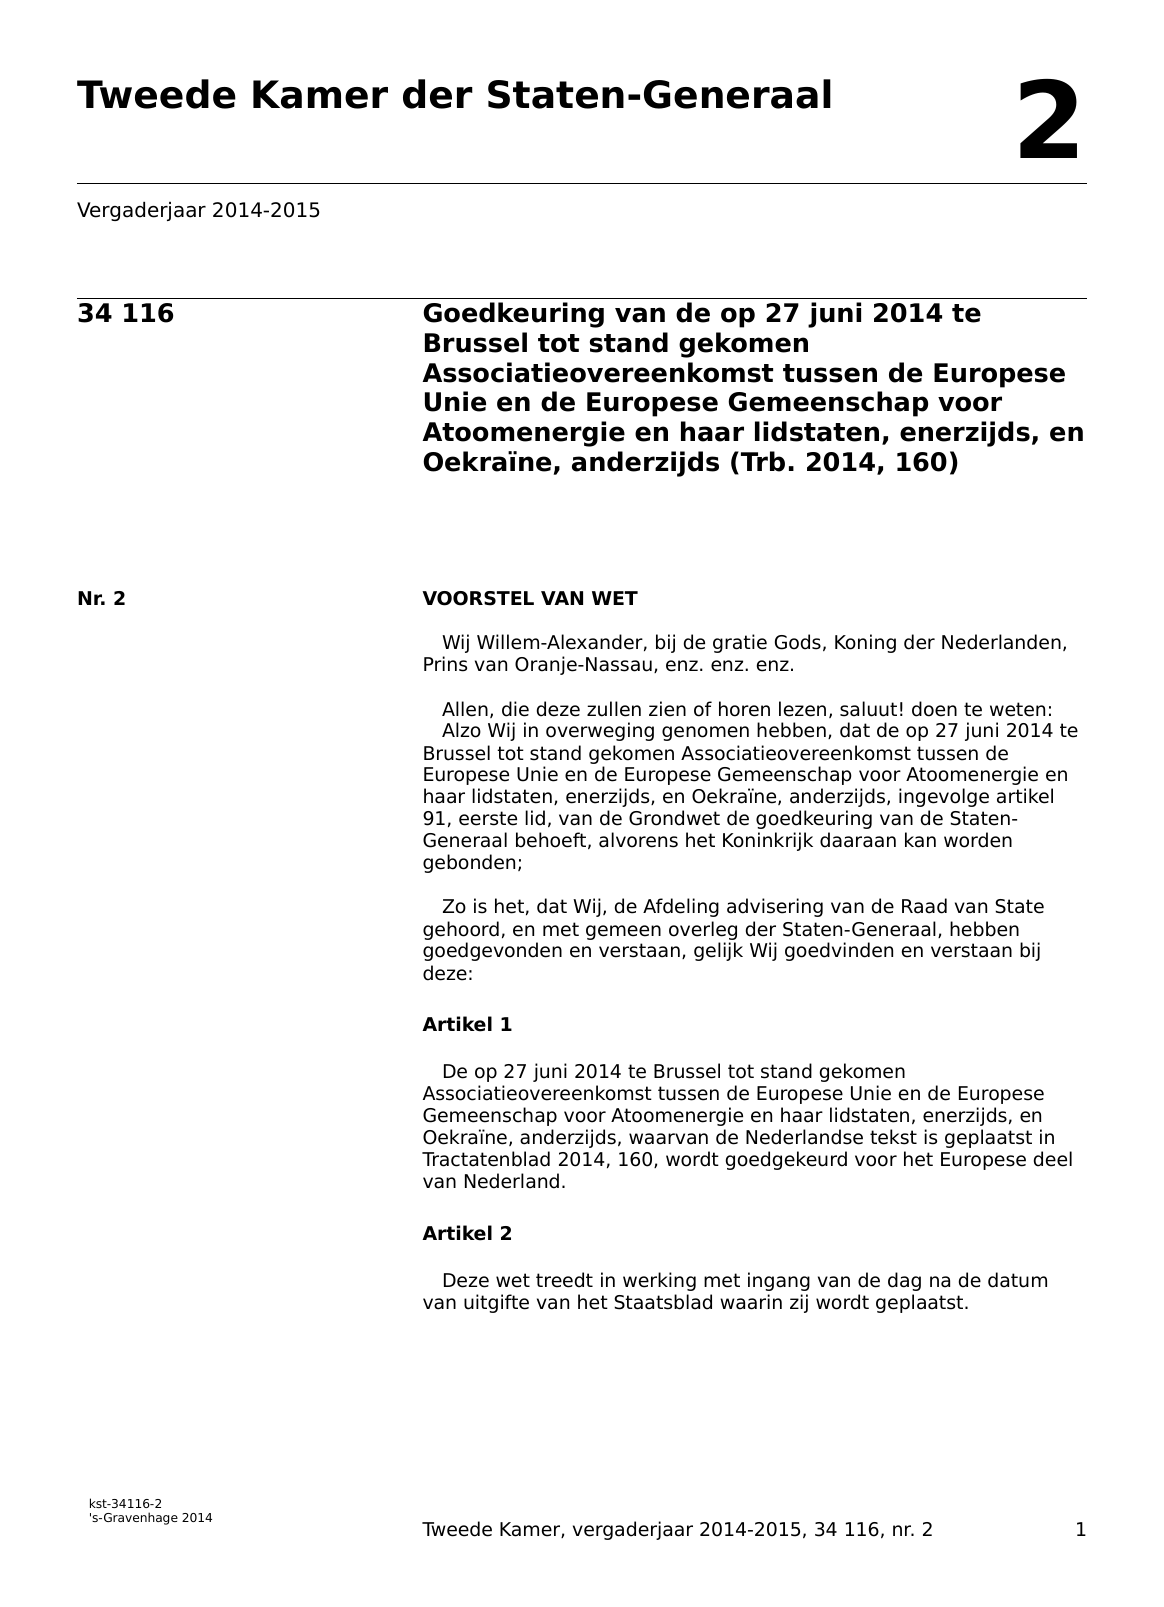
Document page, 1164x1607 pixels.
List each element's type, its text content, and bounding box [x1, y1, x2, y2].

text Alzo Wij in overweging genomen hebben, dat de op 27 juni 2014 te Brussel tot stand gekomen Associatieovereenkomst tussen de Europese Unie en de Europese Gemeenschap voor Atoomenergie en haar lidstaten, enerzijds, en Oekraïne, anderzijds, ingevolge artikel 91, eerste lid, van de Grondwet de goedkeuring van de Staten-Generaal behoeft, alvorens het Koninkrijk daaraan kan worden gebonden; [422, 720, 1087, 874]
text De op 27 juni 2014 te Brussel tot stand gekomen Associatieovereenkomst tussen de Europese Unie en de Europese Gemeenschap voor Atoomenergie en haar lidstaten, enerzijds, en Oekraïne, anderzijds, waarvan de Nederlandse tekst is geplaatst in Tractatenblad 2014, 160, wordt goedgekeurd voor het Europese deel van Nederland. [422, 1061, 1087, 1193]
text Allen, die deze zullen zien of horen lezen, saluut! doen te weten: [422, 698, 1087, 720]
text kst-34116-2 [88, 1497, 323, 1511]
table_header 2 [886, 59, 1087, 183]
table_header Tweede Kamer der Staten-Generaal [77, 59, 886, 183]
subtitle Nr. 2 VOORSTEL VAN WET [77, 588, 1087, 610]
text Deze wet treedt in werking met ingang van de dag na de datum van uitgifte van het Staatsblad waarin zij wordt geplaatst. [422, 1270, 1087, 1314]
text Wij Willem-Alexander, bij de gratie Gods, Koning der Nederlanden, Prins van Oranje-Nassau, enz. enz. enz. [422, 632, 1087, 676]
subtitle 34 116 Goedkeuring van de op 27 juni 2014 te Brussel tot stand gekomen Associatieovereenkomst tussen de Europese Unie en de Europese Gemeenschap voor Atoomenergie en haar lidstaten, enerzijds, en Oekraïne, anderzijds (Trb. 2014, 160) [77, 299, 1087, 477]
text Zo is het, dat Wij, de Afdeling advisering van de Raad van State gehoord, en met gemeen overleg der Staten-Generaal, hebben goedgevonden en verstaan, gelijk Wij goedvinden en verstaan bij deze: [422, 896, 1087, 984]
text 's-Gravenhage 2014 [88, 1511, 323, 1525]
subtitle Artikel 2 [422, 1223, 1087, 1245]
subtitle Artikel 1 [422, 1014, 1087, 1036]
table_cell Vergaderjaar 2014-2015 [77, 184, 1087, 298]
